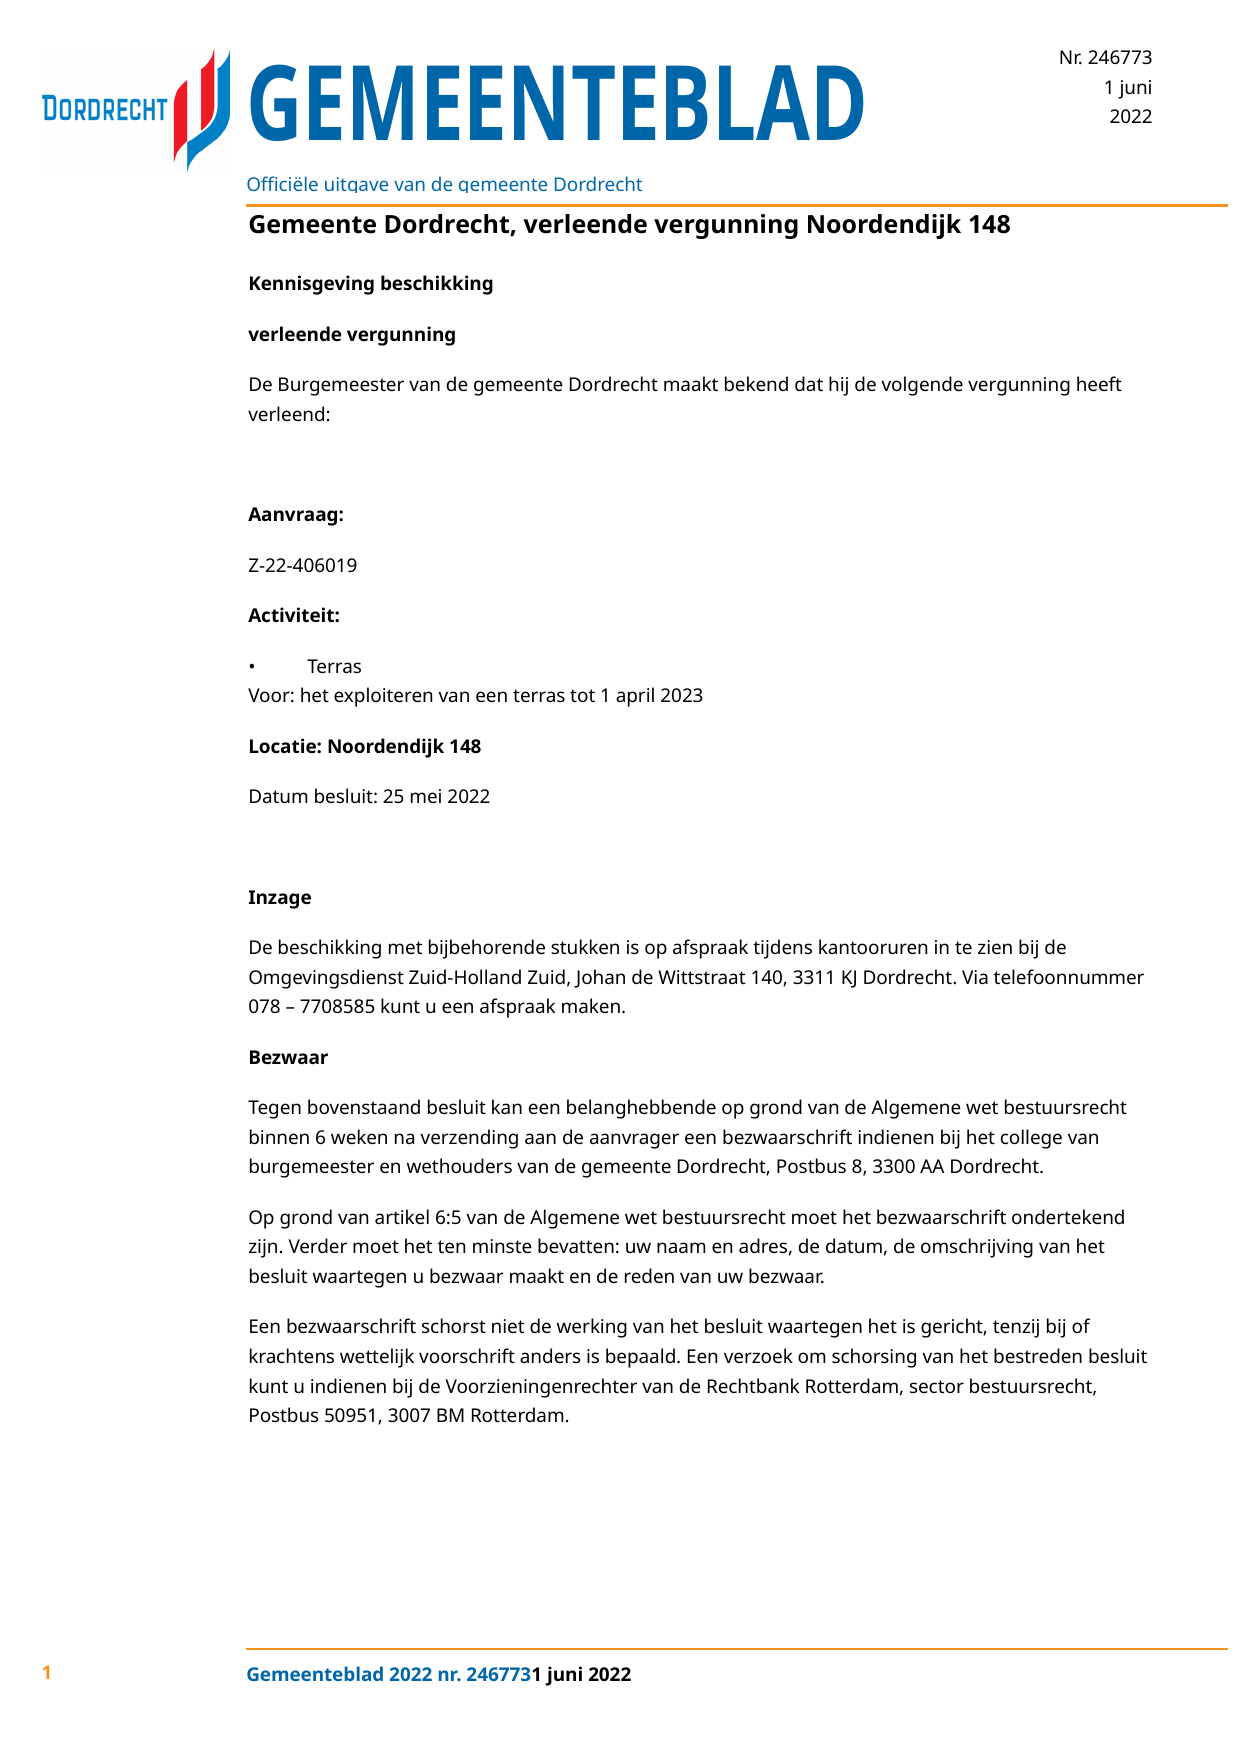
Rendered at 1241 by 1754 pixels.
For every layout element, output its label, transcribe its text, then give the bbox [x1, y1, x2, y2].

text Gemeente Dordrecht, verleende vergunning Noordendijk 148 [248, 207, 1152, 241]
text Inzage [248, 884, 1152, 910]
text verleende vergunning [248, 321, 1152, 346]
text Kennisgeving beschikking [248, 270, 1152, 296]
text Aanvraag: [248, 502, 1152, 527]
text Locatie: Noordendijk 148 [248, 733, 1152, 758]
text Z-22-406019 [248, 552, 1152, 578]
text De Burgemeester van de gemeente Dordrecht maakt bekend dat hij de volgende vergunning heeft verleend: [248, 371, 1152, 426]
text Een bezwaarschrift schorst niet de werking van het besluit waartegen het is gericht, tenzij bij of krachtens wettelijk voorschrift anders is bepaald. Een verzoek om schorsing van het bestreden besluit kunt u indienen bij de Voorzieningenrechter van de Rechtbank Rotterdam, sector bestuursrecht, Postbus 50951, 3007 BM Rotterdam. [248, 1314, 1152, 1428]
text Voor: het exploiteren van een terras tot 1 april 2023 [248, 682, 1152, 708]
text Op grond van artikel 6:5 van de Algemene wet bestuursrecht moet het bezwaarschrift ondertekend zijn. Verder moet het ten minste bevatten: uw naam en adres, de datum, de omschrijving van het besluit waartegen u bezwaar maakt en de reden van uw bezwaar. [248, 1204, 1152, 1289]
text Tegen bovenstaand besluit kan een belanghebbende op grond van de Algemene wet bestuursrecht binnen 6 weken na verzending aan de aanvrager een bezwaarschrift indienen bij het college van burgemeester en wethouders van de gemeente Dordrecht, Postbus 8, 3300 AA Dordrecht. [248, 1094, 1152, 1179]
list Terras [248, 653, 1152, 678]
text De beschikking met bijbehorende stukken is op afspraak tijdens kantooruren in te zien bij de Omgevingsdienst Zuid-Holland Zuid, Johan de Wittstraat 140, 3311 KJ Dordrecht. Via telefoonnummer 078 – 7708585 kunt u een afspraak maken. [248, 934, 1152, 1019]
text Datum besluit: 25 mei 2022 [248, 783, 1152, 809]
text Bezwaar [248, 1044, 1152, 1070]
picture [41, 47, 231, 172]
text Activiteit: [248, 602, 1152, 628]
